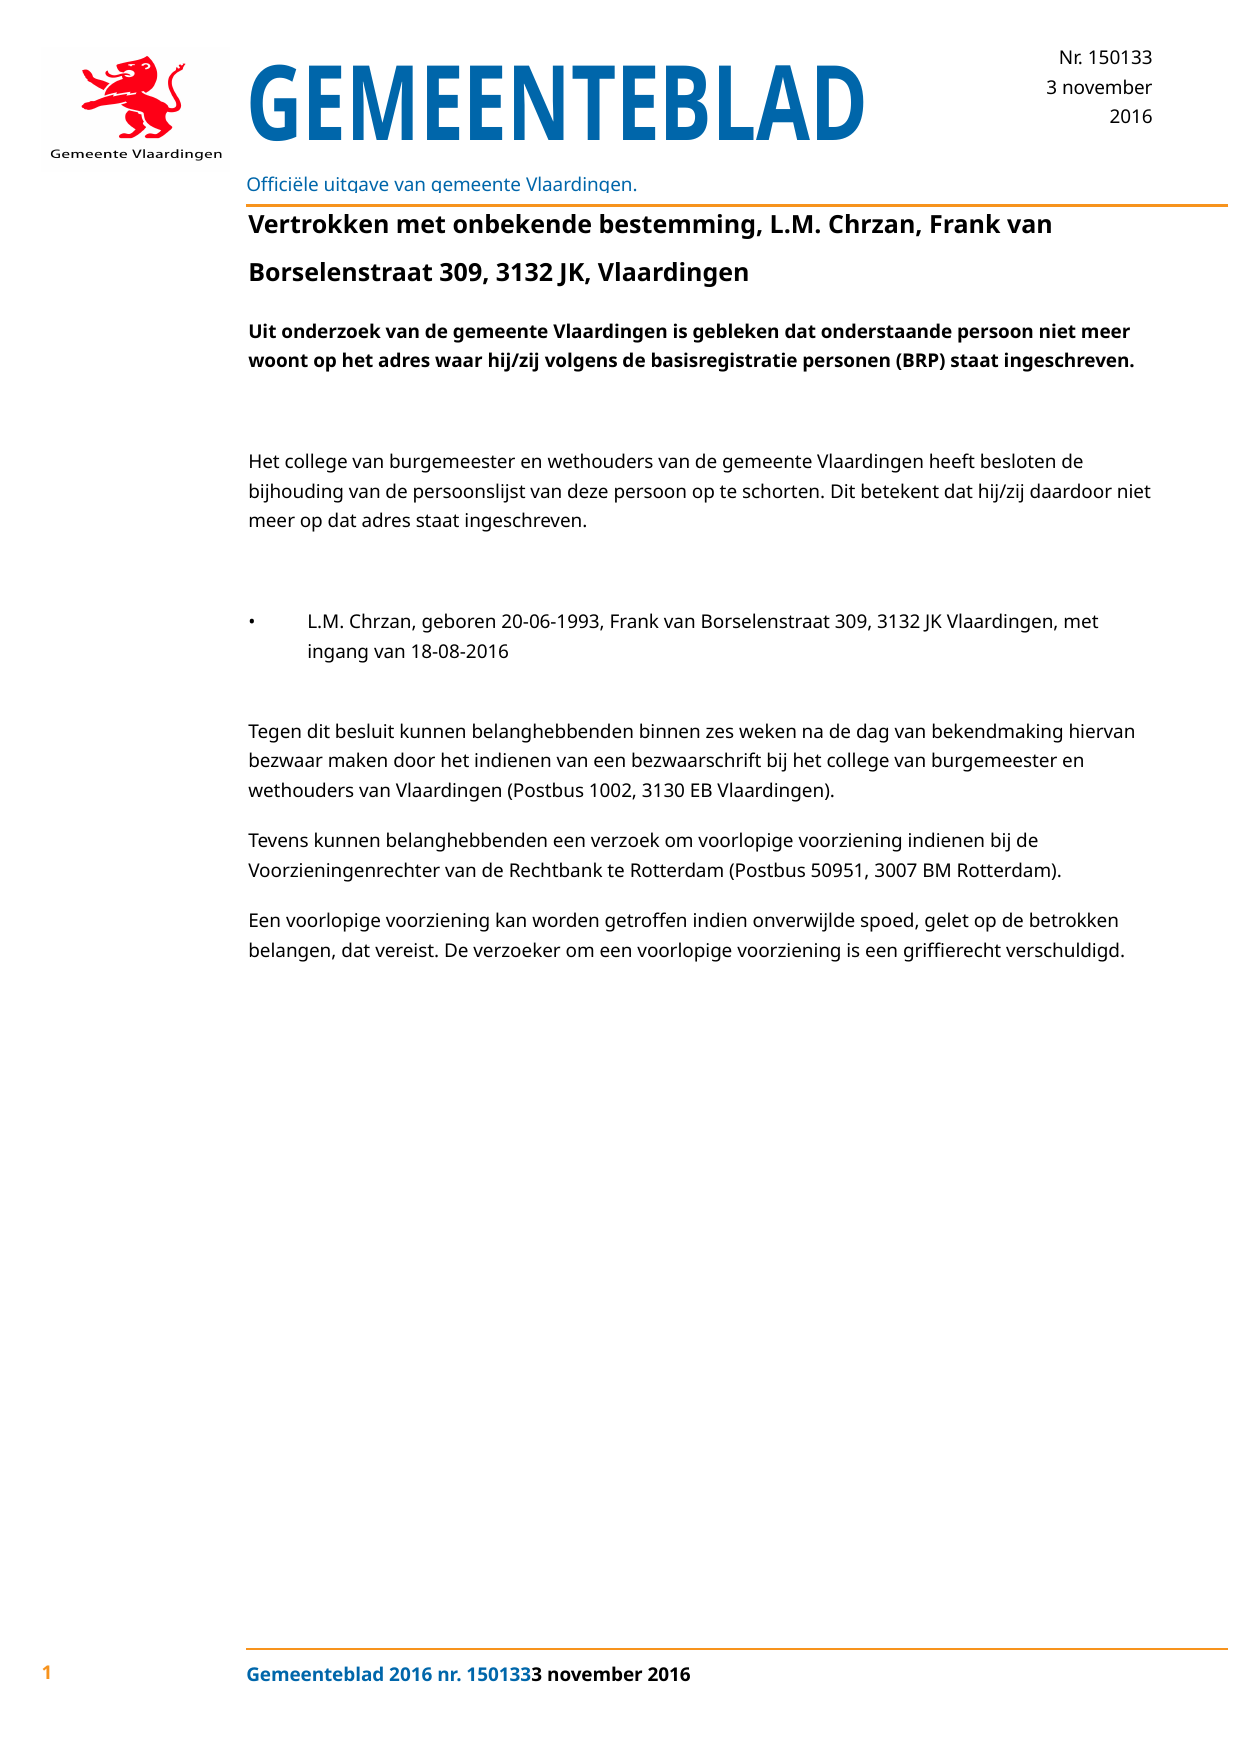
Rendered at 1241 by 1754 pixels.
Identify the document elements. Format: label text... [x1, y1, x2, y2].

picture [41, 47, 231, 172]
text Tegen dit besluit kunnen belanghebbenden binnen zes weken na de dag van bekendmaking hiervan bezwaar maken door het indienen van een bezwaarschrift bij het college van burgemeester en wethouders van Vlaardingen (Postbus 1002, 3130 EB Vlaardingen). [248, 718, 1152, 803]
text Het college van burgemeester en wethouders van de gemeente Vlaardingen heeft besloten de bijhouding van de persoonslijst van deze persoon op te schorten. Dit betekent dat hij/zij daardoor niet meer op dat adres staat ingeschreven. [248, 448, 1152, 533]
text Uit onderzoek van de gemeente Vlaardingen is gebleken dat onderstaande persoon niet meer woont op het adres waar hij/zij volgens de basisregistratie personen (BRP) staat ingeschreven. [248, 318, 1152, 373]
text Een voorlopige voorziening kan worden getroffen indien onverwijlde spoed, gelet op de betrokken belangen, dat vereist. De verzoeker om een voorlopige voorziening is een griffierecht verschuldigd. [248, 907, 1152, 963]
text Vertrokken met onbekende bestemming, L.M. Chrzan, Frank van Borselenstraat 309, 3132 JK, Vlaardingen [248, 207, 1152, 288]
list L.M. Chrzan, geboren 20-06-1993, Frank van Borselenstraat 309, 3132 JK Vlaardingen, met ingang van 18-08-2016 [248, 608, 1152, 664]
text Tevens kunnen belanghebbenden een verzoek om voorlopige voorziening indienen bij de Voorzieningenrechter van de Rechtbank te Rotterdam (Postbus 50951, 3007 BM Rotterdam). [248, 827, 1152, 883]
